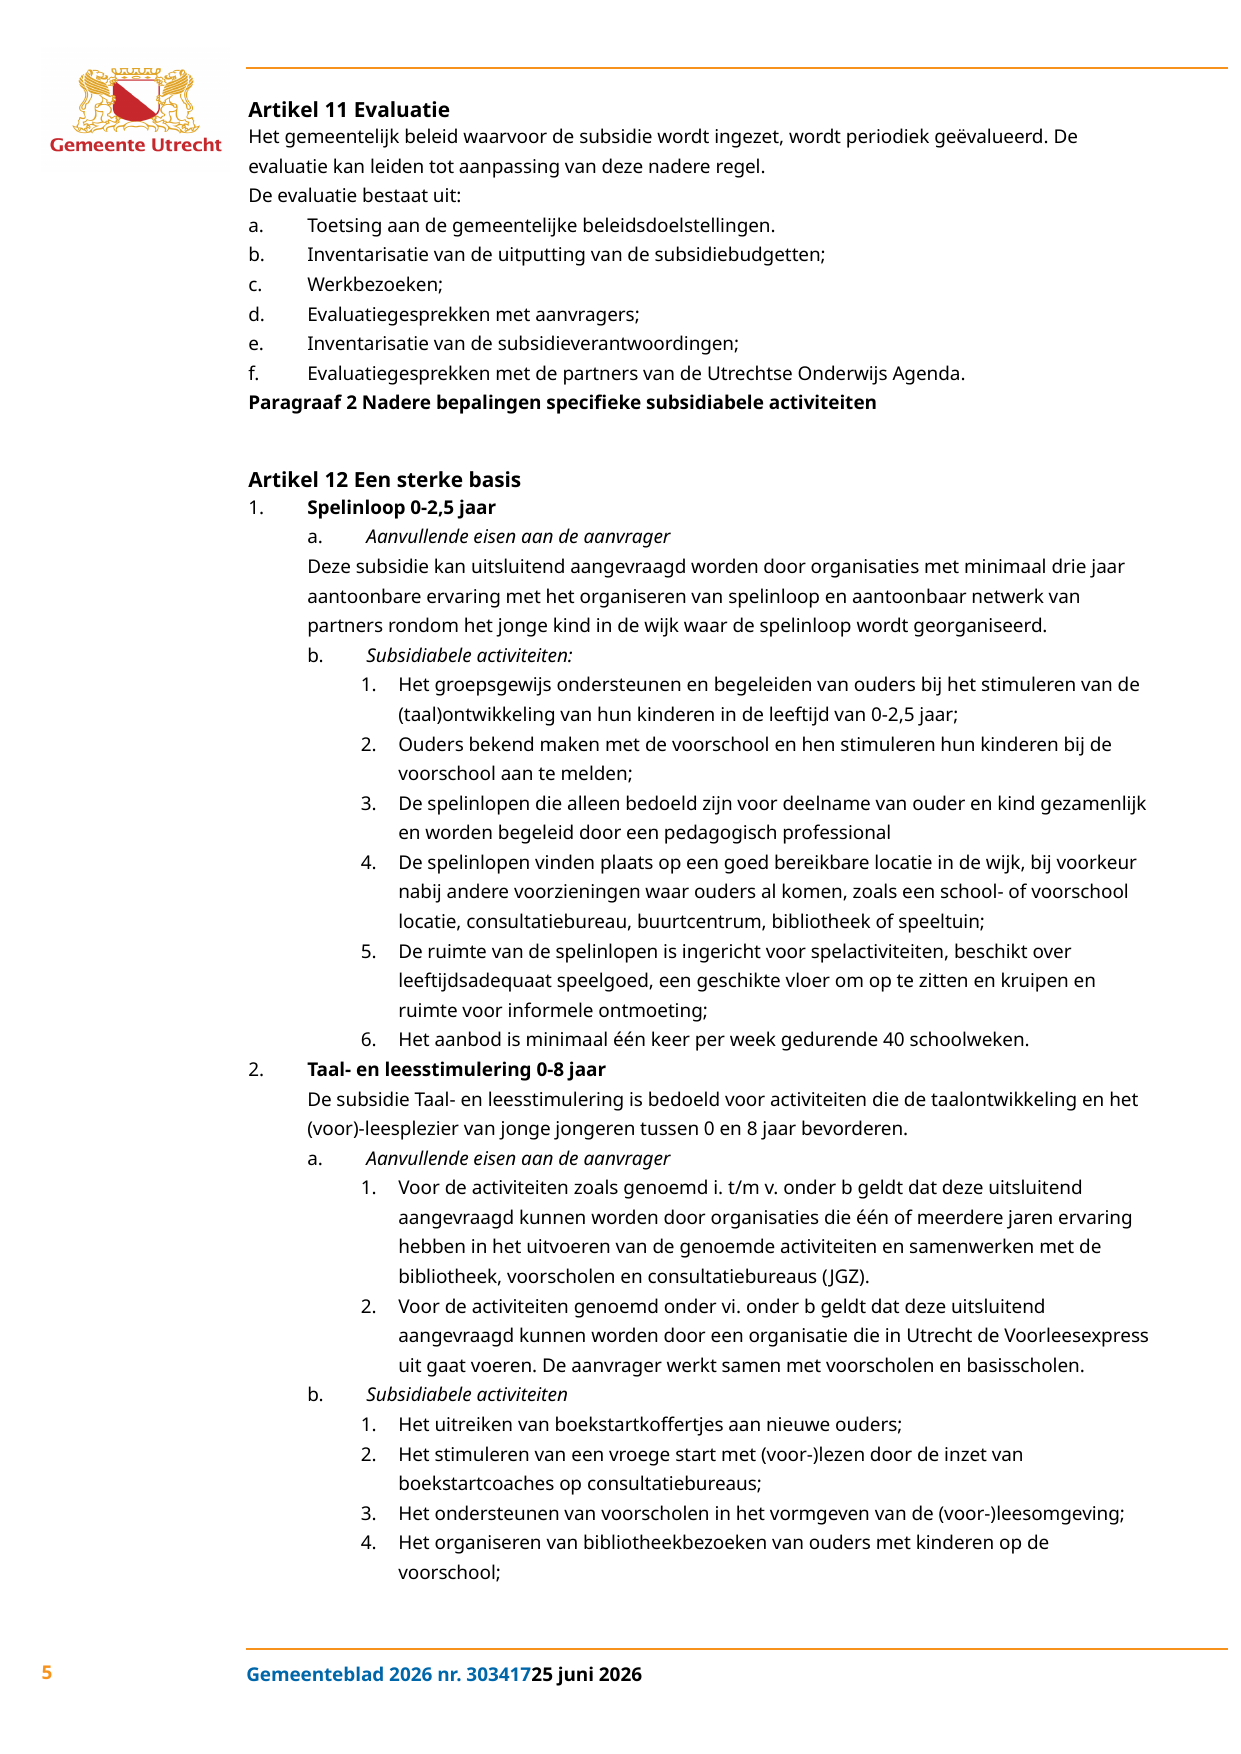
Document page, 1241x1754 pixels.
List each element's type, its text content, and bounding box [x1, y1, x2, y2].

list Inventarisatie van de uitputting van de subsidiebudgetten; [248, 242, 1152, 267]
list Ouders bekend maken met de voorschool en hen stimuleren hun kinderen bij de voorschool aan te melden; [361, 731, 1152, 786]
list Spelinloop 0-2,5 jaar [248, 494, 1152, 520]
list Evaluatiegesprekken met aanvragers; [248, 301, 1152, 326]
list Het organiseren van bibliotheekbezoeken van ouders met kinderen op de voorschool; [361, 1529, 1152, 1585]
list Het uitreiken van boekstartkoffertjes aan nieuwe ouders; [361, 1411, 1152, 1437]
list De ruimte van de spelinlopen is ingericht voor spelactiviteiten, beschikt over leeftijdsadequaat speelgoed, een geschikte vloer om op te zitten en kruipen en ruimte voor informele ontmoeting; [361, 938, 1152, 1023]
list Het groepsgewijs ondersteunen en begeleiden van ouders bij het stimuleren van de (taal)ontwikkeling van hun kinderen in de leeftijd van 0-2,5 jaar; [361, 672, 1152, 727]
text De evaluatie bestaat uit: [248, 182, 1152, 208]
list Het ondersteunen van voorscholen in het vormgeven van de (voor-)leesomgeving; [361, 1500, 1152, 1526]
list De spelinlopen vinden plaats op een goed bereikbare locatie in de wijk, bij voorkeur nabij andere voorzieningen waar ouders al komen, zoals een school- of voorschool locatie, consultatiebureau, buurtcentrum, bibliotheek of speeltuin; [361, 849, 1152, 934]
list Voor de activiteiten genoemd onder vi. onder b geldt dat deze uitsluitend aangevraagd kunnen worden door een organisatie die in Utrecht de Voorleesexpress uit gaat voeren. De aanvrager werkt samen met voorscholen en basisscholen. [361, 1293, 1152, 1378]
list Het aanbod is minimaal één keer per week gedurende 40 schoolweken. [361, 1027, 1152, 1052]
text Het gemeentelijk beleid waarvoor de subsidie wordt ingezet, wordt periodiek geëvalueerd. De evaluatie kan leiden tot aanpassing van deze nadere regel. [248, 123, 1152, 178]
list Werkbezoeken; [248, 271, 1152, 297]
picture [41, 47, 231, 172]
list Het stimuleren van een vroege start met (voor-)lezen door de inzet van boekstartcoaches op consultatiebureaus; [361, 1441, 1152, 1496]
text Artikel 12 Een sterke basis [248, 466, 1152, 494]
list Aanvullende eisen aan de aanvrager [307, 1145, 1152, 1171]
list Inventarisatie van de subsidieverantwoordingen; [248, 330, 1152, 356]
text Paragraaf 2 Nadere bepalingen specifieke subsidiabele activiteiten [248, 389, 1152, 415]
list Deze subsidie kan uitsluitend aangevraagd worden door organisaties met minimaal drie jaar aantoonbare ervaring met het organiseren van spelinloop en aantoonbaar netwerk van partners rondom het jonge kind in de wijk waar de spelinloop wordt georganiseerd. [248, 553, 1152, 638]
list Aanvullende eisen aan de aanvrager [307, 524, 1152, 549]
list Subsidiabele activiteiten: [307, 642, 1152, 668]
text Artikel 11 Evaluatie [248, 95, 1152, 123]
list Toetsing aan de gemeentelijke beleidsdoelstellingen. [248, 212, 1152, 238]
list De spelinlopen die alleen bedoeld zijn voor deelname van ouder en kind gezamenlijk en worden begeleid door een pedagogisch professional [361, 790, 1152, 845]
list Voor de activiteiten zoals genoemd i. t/m v. onder b geldt dat deze uitsluitend aangevraagd kunnen worden door organisaties die één of meerdere jaren ervaring hebben in het uitvoeren van de genoemde activiteiten en samenwerken met de bibliotheek, voorscholen en consultatiebureaus (JGZ). [361, 1174, 1152, 1289]
list Taal- en leesstimulering 0-8 jaar [248, 1056, 1152, 1082]
list De subsidie Taal- en leesstimulering is bedoeld voor activiteiten die de taalontwikkeling en het (voor)-leesplezier van jonge jongeren tussen 0 en 8 jaar bevorderen. [248, 1086, 1152, 1141]
list Subsidiabele activiteiten [307, 1382, 1152, 1407]
list Evaluatiegesprekken met de partners van de Utrechtse Onderwijs Agenda. [248, 360, 1152, 386]
